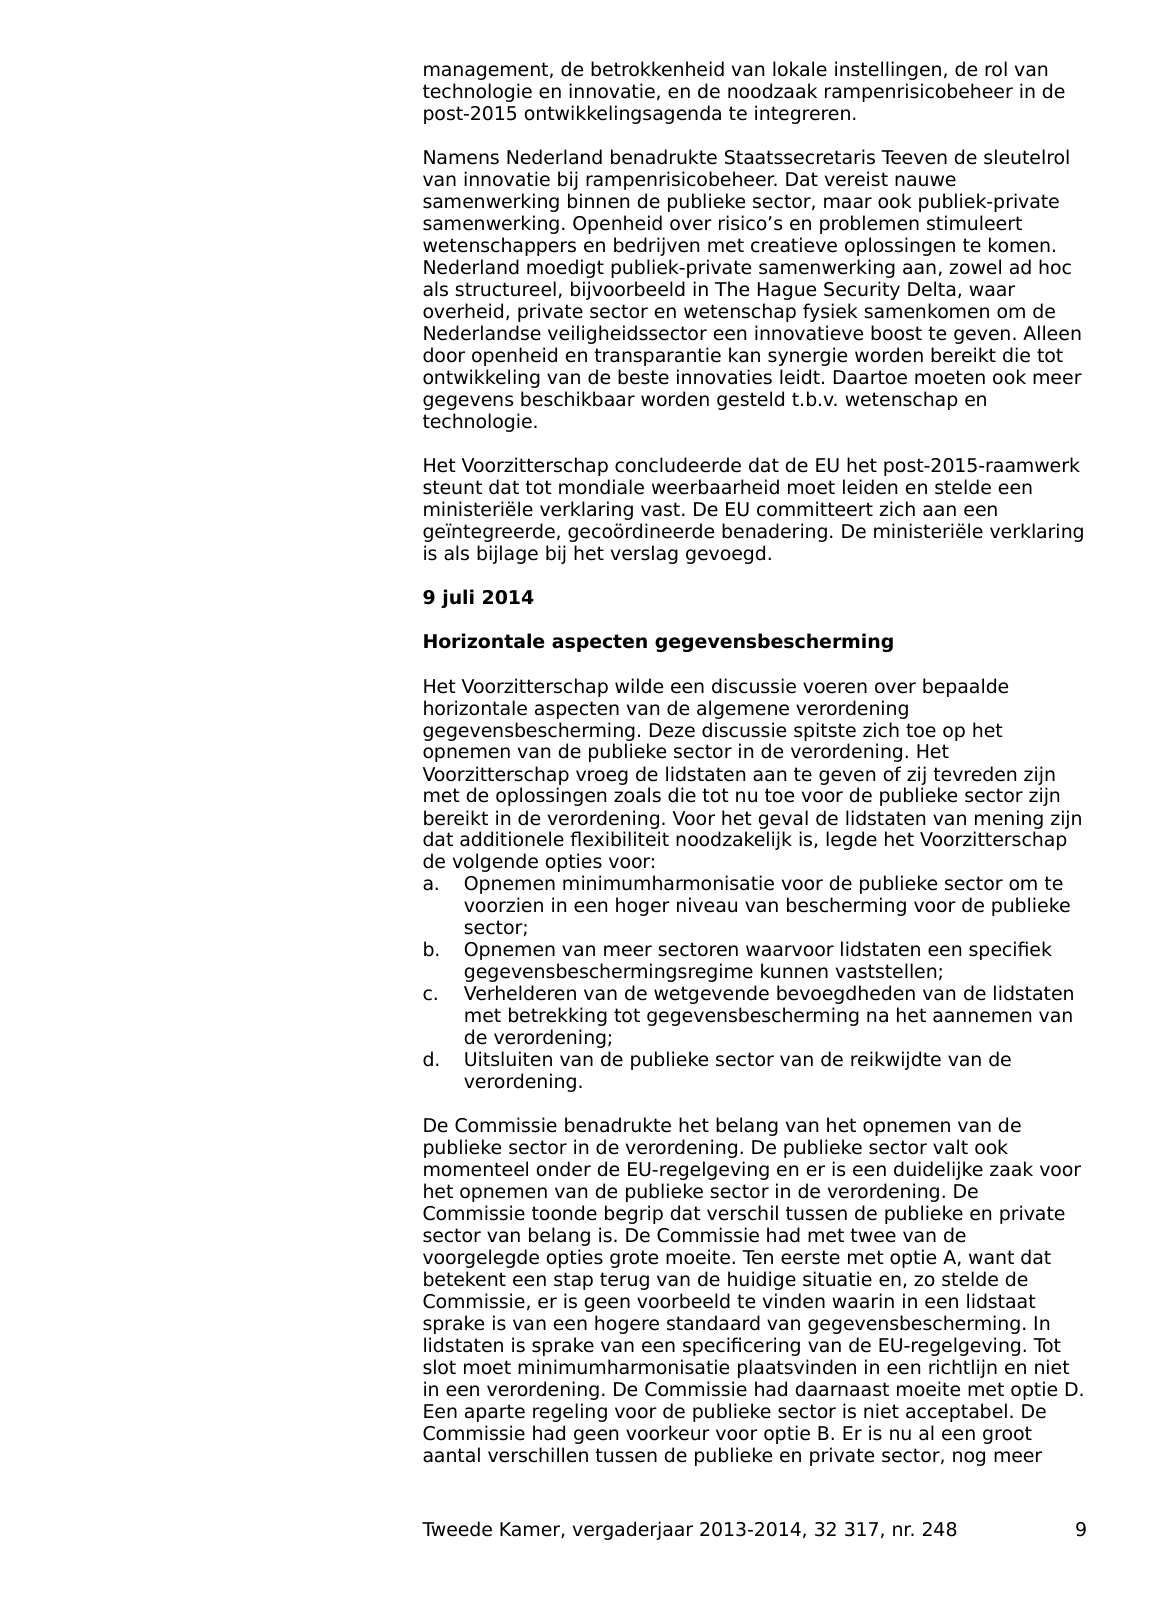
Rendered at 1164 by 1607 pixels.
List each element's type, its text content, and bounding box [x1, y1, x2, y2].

text Namens Nederland benadrukte Staatssecretaris Teeven de sleutelrol van innovatie bij rampenrisicobeheer. Dat vereist nauwe samenwerking binnen de publieke sector, maar ook publiek-private samenwerking. Openheid over risico’s en problemen stimuleert wetenschappers en bedrijven met creatieve oplossingen te komen. Nederland moedigt publiek-private samenwerking aan, zowel ad hoc als structureel, bijvoorbeeld in The Hague Security Delta, waar overheid, private sector en wetenschap fysiek samenkomen om de Nederlandse veiligheidssector een innovatieve boost te geven. Alleen door openheid en transparantie kan synergie worden bereikt die tot ontwikkeling van de beste innovaties leidt. Daartoe moeten ook meer gegevens beschikbaar worden gesteld t.b.v. wetenschap en technologie. [422, 147, 1087, 433]
text Het Voorzitterschap concludeerde dat de EU het post-2015-raamwerk steunt dat tot mondiale weerbaarheid moet leiden en stelde een ministeriële verklaring vast. De EU committeert zich aan een geïntegreerde, gecoördineerde benadering. De ministeriële verklaring is als bijlage bij het verslag gevoegd. [422, 455, 1087, 565]
subtitle 9 juli 2014 [422, 587, 1087, 609]
text management, de betrokkenheid van lokale instellingen, de rol van technologie en innovatie, en de noodzaak rampenrisicobeheer in de post-2015 ontwikkelingsagenda te integreren. [422, 59, 1087, 125]
text Het Voorzitterschap wilde een discussie voeren over bepaalde horizontale aspecten van de algemene verordening gegevensbescherming. Deze discussie spitste zich toe op het opnemen van de publieke sector in de verordening. Het Voorzitterschap vroeg de lidstaten aan te geven of zij tevreden zijn met de oplossingen zoals die tot nu toe voor de publieke sector zijn bereikt in de verordening. Voor het geval de lidstaten van mening zijn dat additionele flexibiliteit noodzakelijk is, legde het Voorzitterschap de volgende opties voor: [422, 676, 1087, 873]
text d. Uitsluiten van de publieke sector van de reikwijdte van de verordening. [422, 1049, 1087, 1093]
text De Commissie benadrukte het belang van het opnemen van de publieke sector in de verordening. De publieke sector valt ook momenteel onder de EU-regelgeving en er is een duidelijke zaak voor het opnemen van de publieke sector in de verordening. De Commissie toonde begrip dat verschil tussen de publieke en private sector van belang is. De Commissie had met twee van de voorgelegde opties grote moeite. Ten eerste met optie A, want dat betekent een stap terug van de huidige situatie en, zo stelde de Commissie, er is geen voorbeeld te vinden waarin in een lidstaat sprake is van een hogere standaard van gegevensbescherming. In lidstaten is sprake van een specificering van de EU-regelgeving. Tot slot moet minimumharmonisatie plaatsvinden in een richtlijn en niet in een verordening. De Commissie had daarnaast moeite met optie D. Een aparte regeling voor de publieke sector is niet acceptabel. De Commissie had geen voorkeur voor optie B. Er is nu al een groot aantal verschillen tussen de publieke en private sector, nog meer [422, 1115, 1087, 1467]
text a. Opnemen minimumharmonisatie voor de publieke sector om te voorzien in een hoger niveau van bescherming voor de publieke sector; [422, 873, 1087, 939]
subtitle Horizontale aspecten gegevensbescherming [422, 631, 1087, 653]
text b. Opnemen van meer sectoren waarvoor lidstaten een specifiek gegevensbeschermingsregime kunnen vaststellen; [422, 939, 1087, 983]
text c. Verhelderen van de wetgevende bevoegdheden van de lidstaten met betrekking tot gegevensbescherming na het aannemen van de verordening; [422, 983, 1087, 1049]
